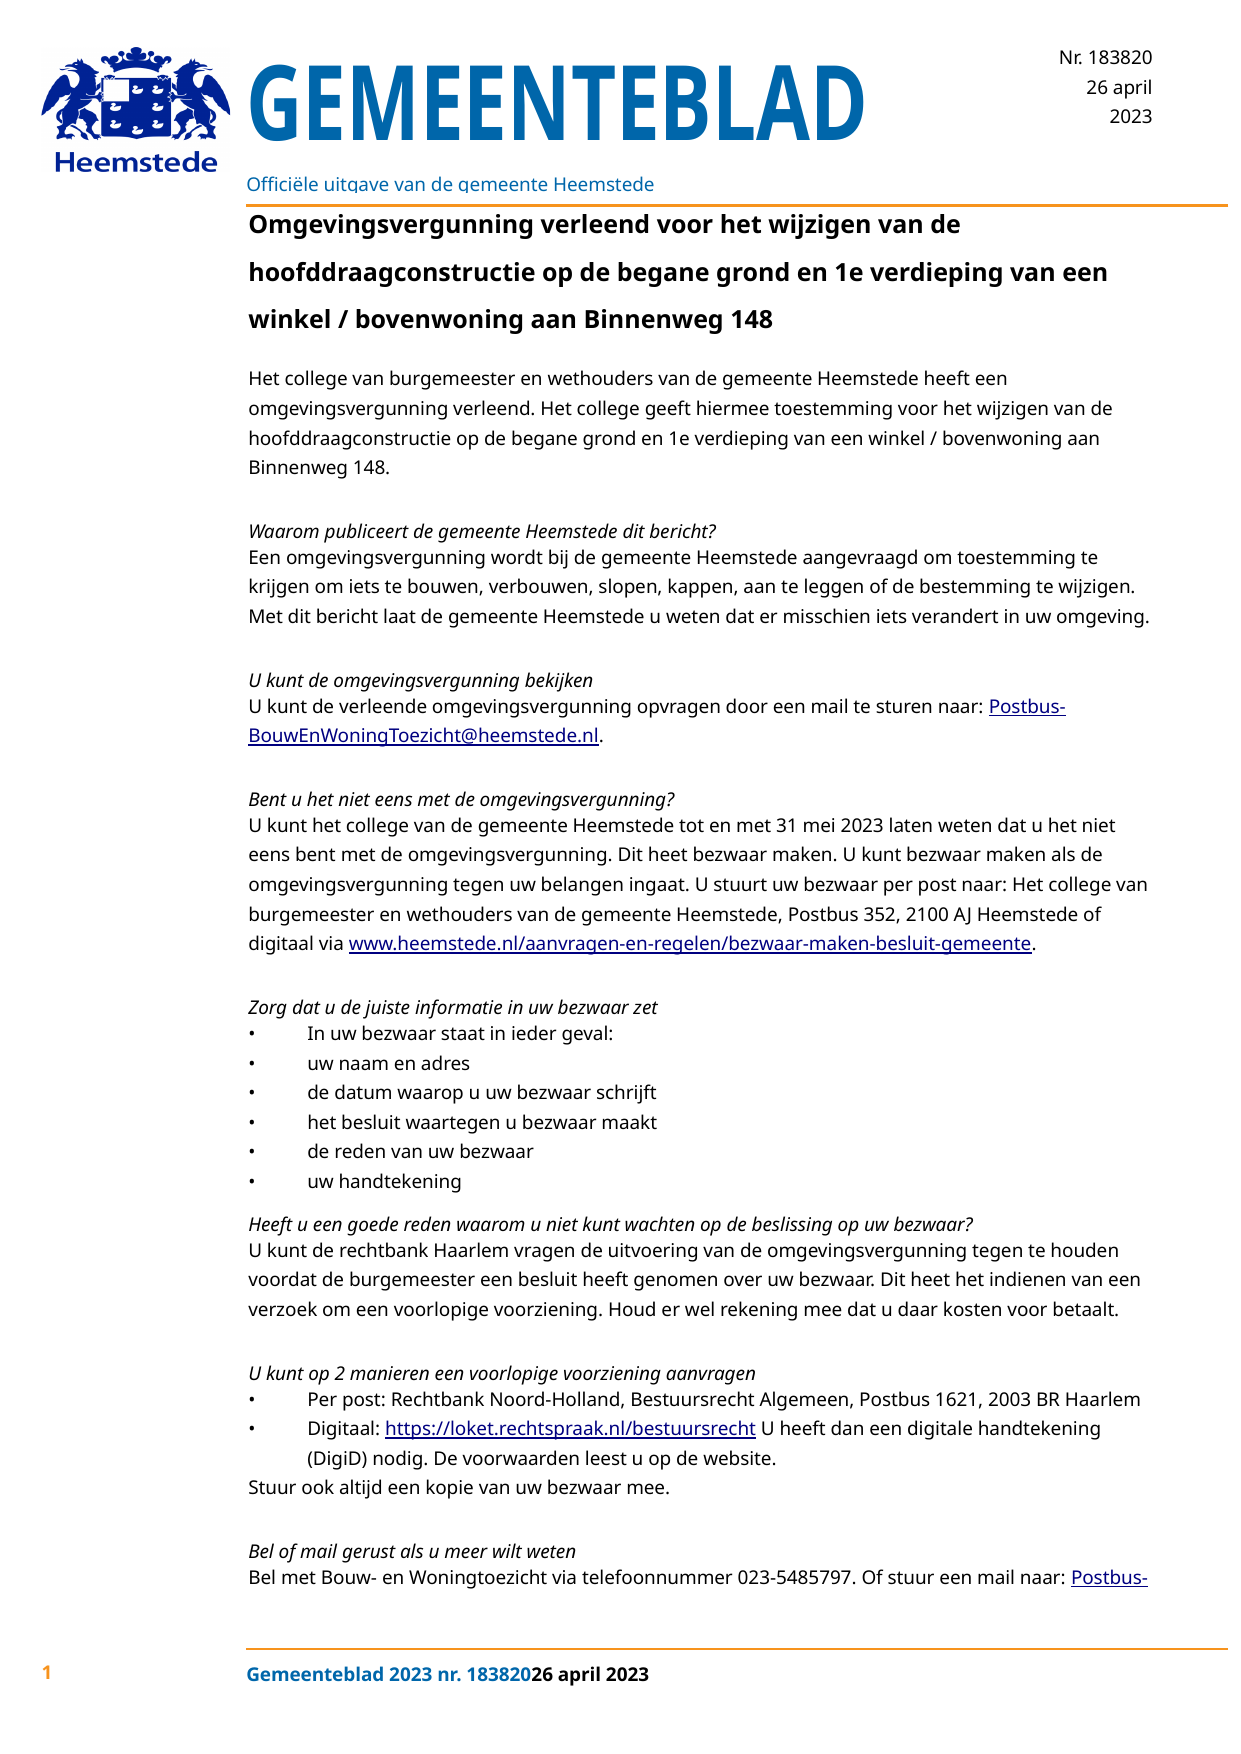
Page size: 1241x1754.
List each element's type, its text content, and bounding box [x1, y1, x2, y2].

text U kunt op 2 manieren een voorlopige voorziening aanvragen [248, 1360, 1152, 1386]
list Per post: Rechtbank Noord-Holland, Bestuursrecht Algemeen, Postbus 1621, 2003 BR Haarlem [248, 1386, 1152, 1411]
text U kunt de omgevingsvergunning bekijken [248, 667, 1152, 693]
list uw naam en adres [248, 1050, 1152, 1075]
text Heeft u een goede reden waarom u niet kunt wachten op de beslissing op uw bezwaar? [248, 1211, 1152, 1237]
text Waarom publiceert de gemeente Heemstede dit bericht? [248, 518, 1152, 544]
text U kunt de rechtbank Haarlem vragen de uitvoering van de omgevingsvergunning tegen te houden voordat de burgemeester een besluit heeft genomen over uw bezwaar. Dit heet het indienen van een verzoek om een voorlopige voorziening. Houd er wel rekening mee dat u daar kosten voor betaalt. [248, 1237, 1152, 1322]
text Een omgevingsvergunning wordt bij de gemeente Heemstede aangevraagd om toestemming te krijgen om iets te bouwen, verbouwen, slopen, kappen, aan te leggen of de bestemming te wijzigen. Met dit bericht laat de gemeente Heemstede u weten dat er misschien iets verandert in uw omgeving. [248, 544, 1152, 629]
text Zorg dat u de juiste informatie in uw bezwaar zet [248, 994, 1152, 1020]
text Stuur ook altijd een kopie van uw bezwaar mee. [248, 1474, 1152, 1500]
text Bel of mail gerust als u meer wilt weten [248, 1538, 1152, 1564]
text Bel met Bouw- en Woningtoezicht via telefoonnummer 023-5485797. Of stuur een mail naar: Postbus- [248, 1564, 1152, 1590]
text U kunt het college van de gemeente Heemstede tot en met 31 mei 2023 laten weten dat u het niet eens bent met de omgevingsvergunning. Dit heet bezwaar maken. U kunt bezwaar maken als de omgevingsvergunning tegen uw belangen ingaat. U stuurt uw bezwaar per post naar: Het college van burgemeester en wethouders van de gemeente Heemstede, Postbus 352, 2100 AJ Heemstede of digitaal via www.heemstede.nl/aanvragen-en-regelen/bezwaar-maken-besluit-gemeente. [248, 812, 1152, 956]
text Het college van burgemeester en wethouders van de gemeente Heemstede heeft een omgevingsvergunning verleend. Het college geeft hiermee toestemming voor het wijzigen van de hoofddraagconstructie op de begane grond en 1e verdieping van een winkel / bovenwoning aan Binnenweg 148. [248, 366, 1152, 480]
text Bent u het niet eens met de omgevingsvergunning? [248, 786, 1152, 812]
list het besluit waartegen u bezwaar maakt [248, 1109, 1152, 1134]
list In uw bezwaar staat in ieder geval: [248, 1020, 1152, 1046]
text Omgevingsvergunning verleend voor het wijzigen van de hoofddraagconstructie op de begane grond en 1e verdieping van een winkel / bovenwoning aan Binnenweg 148 [248, 207, 1152, 336]
picture [41, 47, 231, 172]
list de datum waarop u uw bezwaar schrijft [248, 1079, 1152, 1105]
list Digitaal: https://loket.rechtspraak.nl/bestuursrecht U heeft dan een digitale handtekening (DigiD) nodig. De voorwaarden leest u op de website. [248, 1415, 1152, 1471]
list uw handtekening [248, 1168, 1152, 1194]
list de reden van uw bezwaar [248, 1138, 1152, 1164]
text U kunt de verleende omgevingsvergunning opvragen door een mail te sturen naar: Postbus-BouwEnWoningToezicht@heemstede.nl. [248, 693, 1152, 748]
